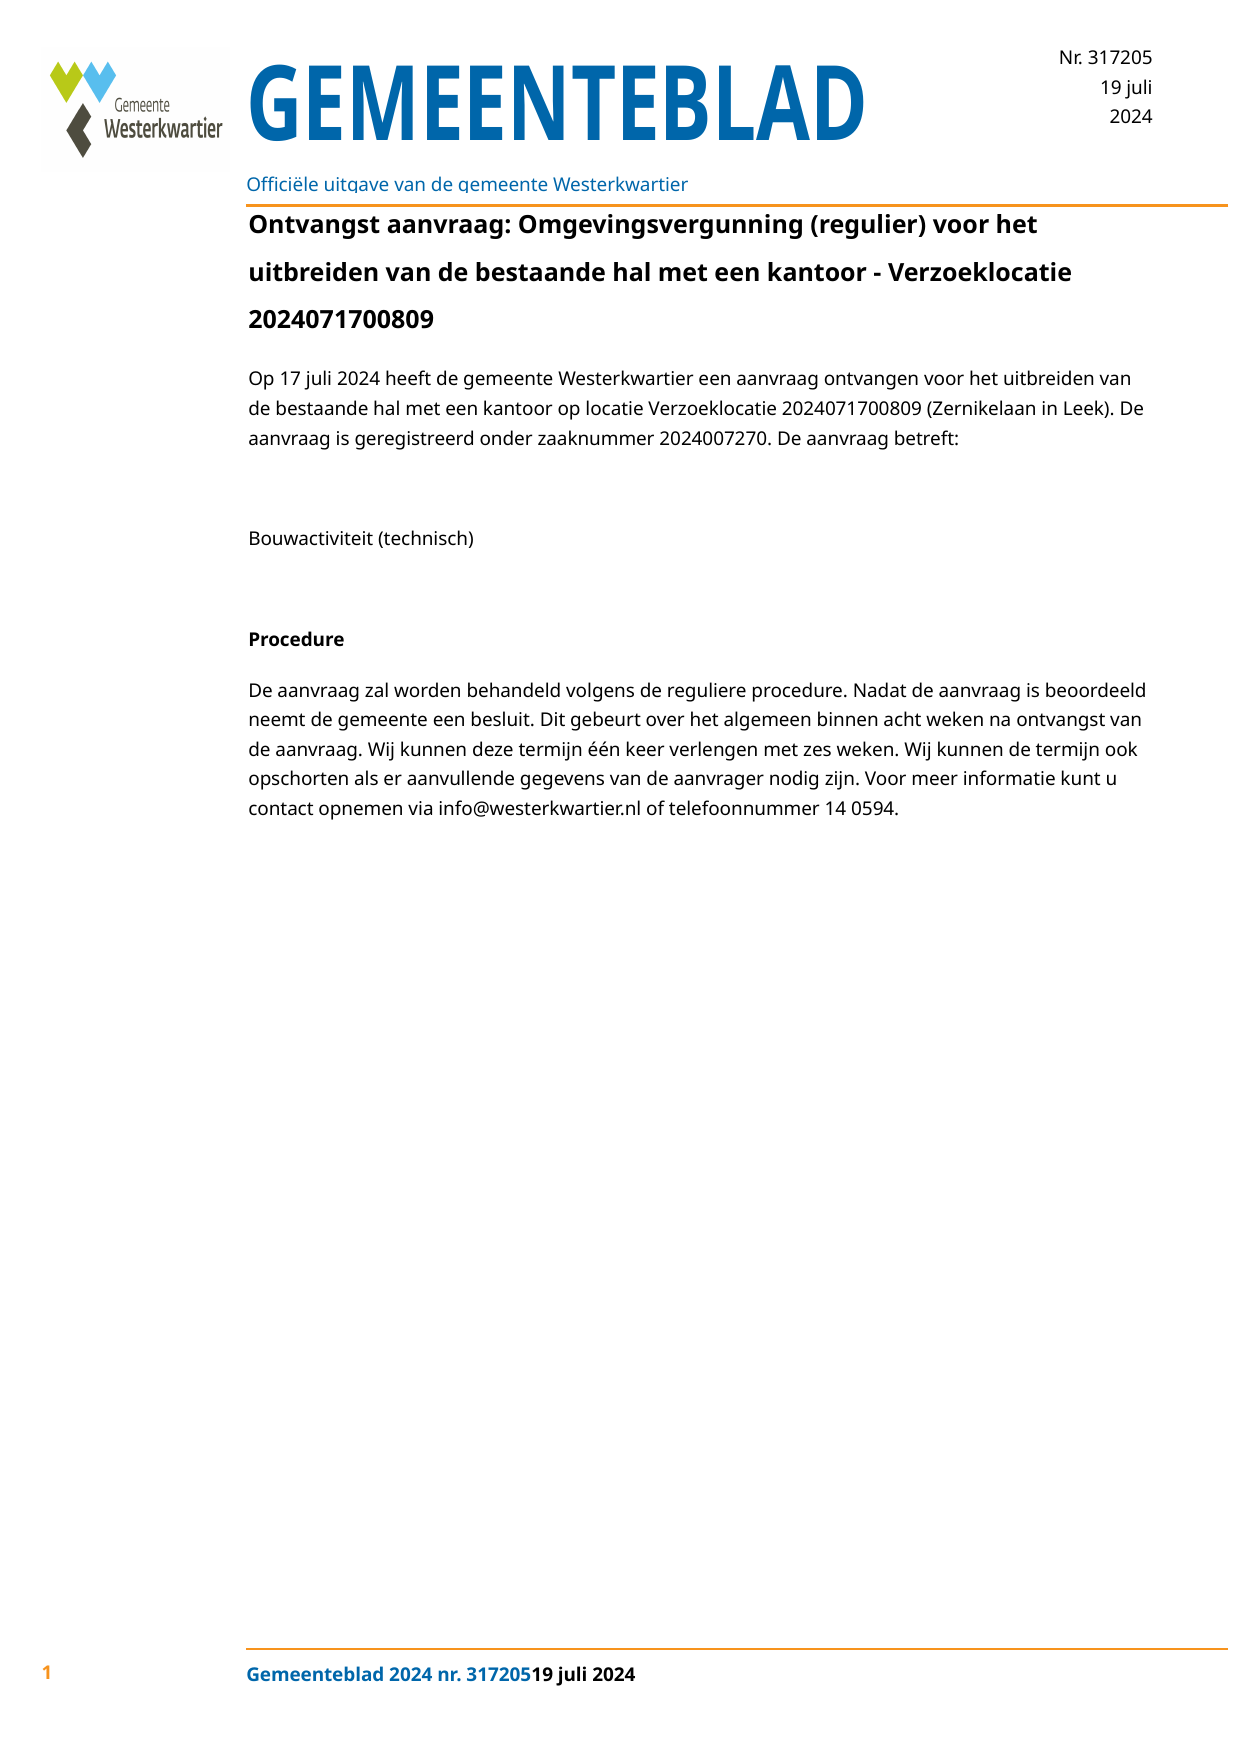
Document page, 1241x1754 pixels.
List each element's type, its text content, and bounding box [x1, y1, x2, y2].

text De aanvraag zal worden behandeld volgens de reguliere procedure. Nadat de aanvraag is beoordeeld neemt de gemeente een besluit. Dit gebeurt over het algemeen binnen acht weken na ontvangst van de aanvraag. Wij kunnen deze termijn één keer verlengen met zes weken. Wij kunnen de termijn ook opschorten als er aanvullende gegevens van de aanvrager nodig zijn. Voor meer informatie kunt u contact opnemen via info@westerkwartier.nl of telefoonnummer 14 0594. [248, 677, 1152, 821]
text Ontvangst aanvraag: Omgevingsvergunning (regulier) voor het uitbreiden van de bestaande hal met een kantoor - Verzoeklocatie 2024071700809 [248, 207, 1152, 336]
text Op 17 juli 2024 heeft de gemeente Westerkwartier een aanvraag ontvangen voor het uitbreiden van de bestaande hal met een kantoor op locatie Verzoeklocatie 2024071700809 (Zernikelaan in Leek). De aanvraag is geregistreerd onder zaaknummer 2024007270. De aanvraag betreft: [248, 366, 1152, 450]
text Bouwactiviteit (technisch) [248, 526, 1152, 551]
picture [41, 47, 231, 172]
text Procedure [248, 626, 1152, 652]
